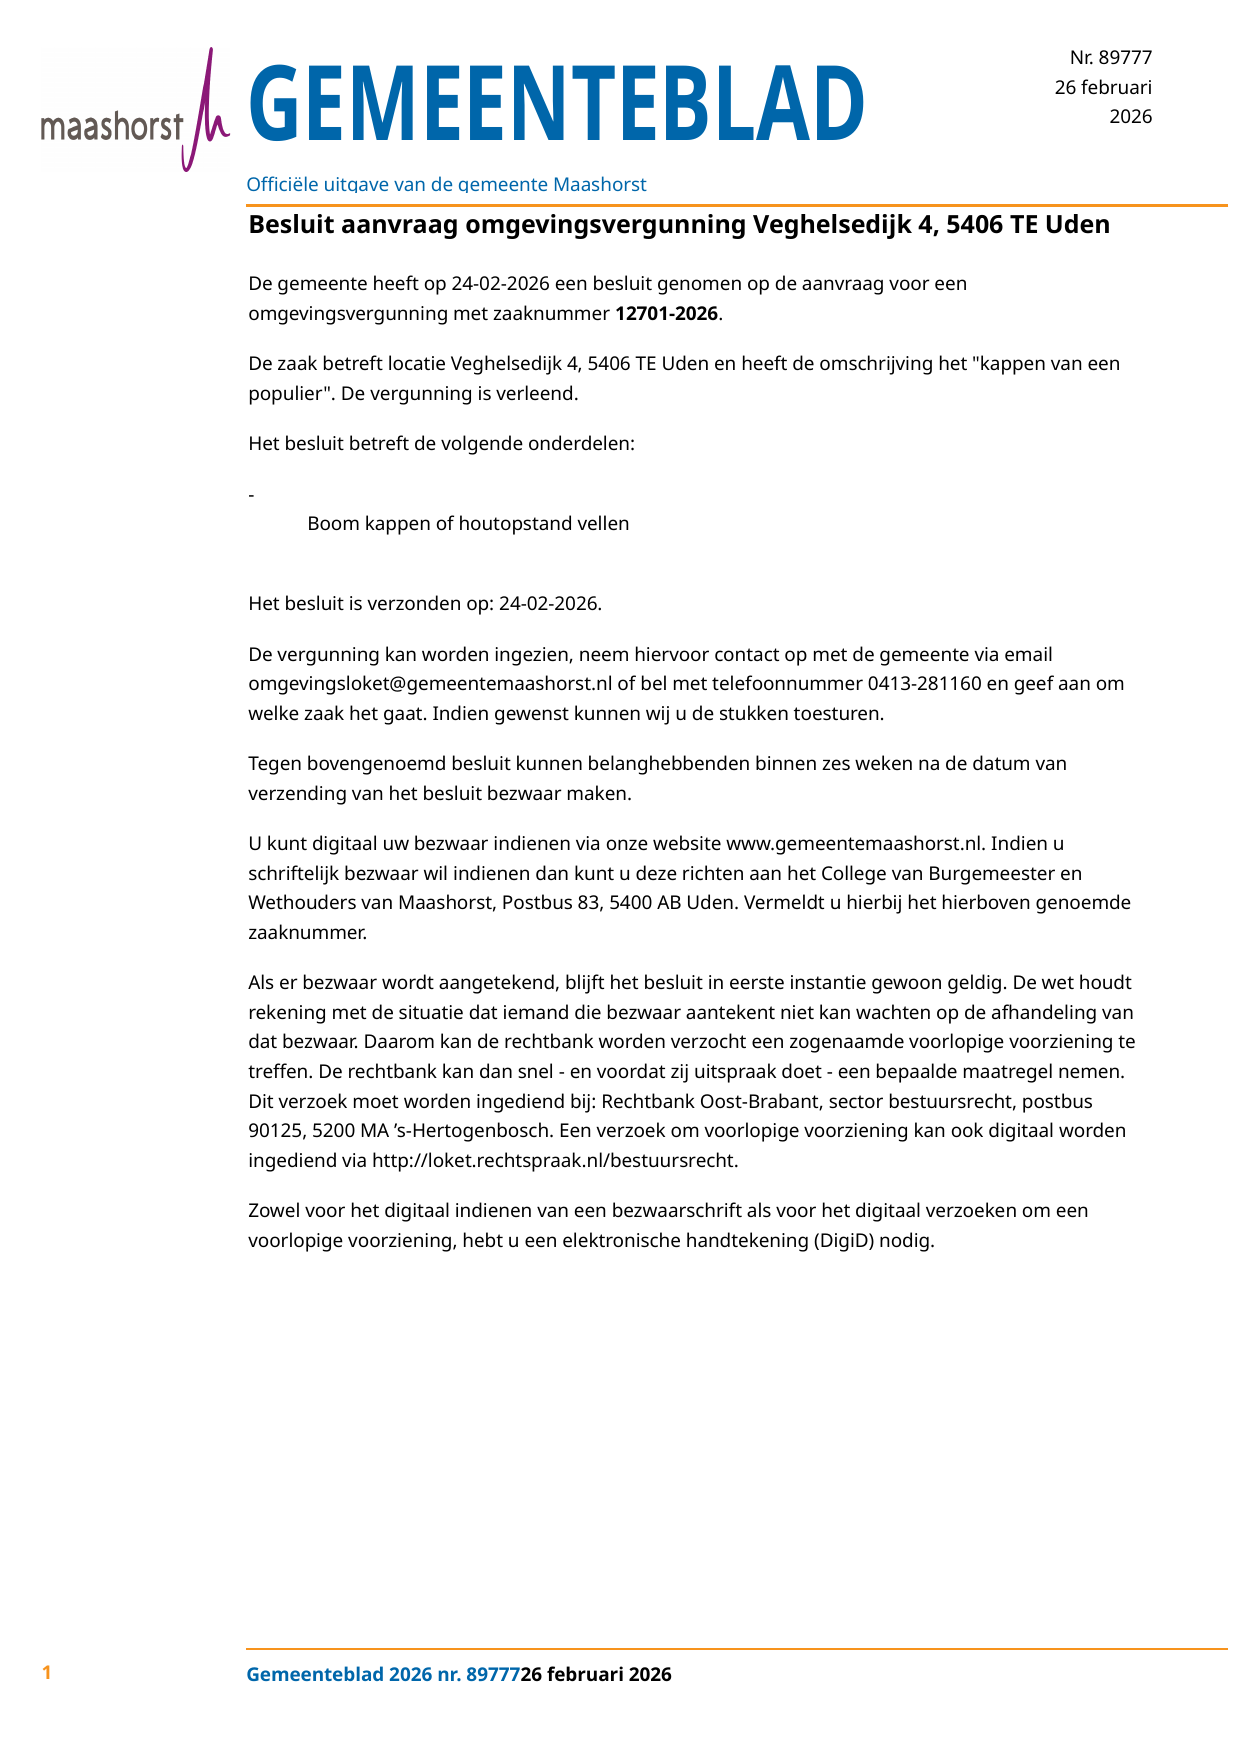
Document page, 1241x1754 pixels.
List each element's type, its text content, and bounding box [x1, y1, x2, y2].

text Tegen bovengenoemd besluit kunnen belanghebbenden binnen zes weken na de datum van verzending van het besluit bezwaar maken. [248, 750, 1152, 806]
text De zaak betreft locatie Veghelsedijk 4, 5406 TE Uden en heeft de omschrijving het "kappen van een populier". De vergunning is verleend. [248, 350, 1152, 406]
text Als er bezwaar wordt aangetekend, blijft het besluit in eerste instantie gewoon geldig. De wet houdt rekening met de situatie dat iemand die bezwaar aantekent niet kan wachten op de afhandeling van dat bezwaar. Daarom kan de rechtbank worden verzocht een zogenaamde voorlopige voorziening te treffen. De rechtbank kan dan snel - en voordat zij uitspraak doet - een bepaalde maatregel nemen. Dit verzoek moet worden ingediend bij: Rechtbank Oost-Brabant, sector bestuursrecht, postbus 90125, 5200 MA ’s-Hertogenbosch. Een verzoek om voorlopige voorziening kan ook digitaal worden ingediend via http://loket.rechtspraak.nl/bestuursrecht. [248, 969, 1152, 1173]
list Boom kappen of houtopstand vellen [248, 510, 1152, 536]
text Besluit aanvraag omgevingsvergunning Veghelsedijk 4, 5406 TE Uden [248, 207, 1152, 241]
text Zowel voor het digitaal indienen van een bezwaarschrift als voor het digitaal verzoeken om een voorlopige voorziening, hebt u een elektronische handtekening (DigiD) nodig. [248, 1197, 1152, 1253]
text Het besluit is verzonden op: 24-02-2026. [248, 590, 1152, 616]
text De vergunning kan worden ingezien, neem hiervoor contact op met de gemeente via email omgevingsloket@gemeentemaashorst.nl of bel met telefoonnummer 0413-281160 en geef aan om welke zaak het gaat. Indien gewenst kunnen wij u de stukken toesturen. [248, 641, 1152, 726]
text Het besluit betreft de volgende onderdelen: [248, 430, 1152, 456]
text De gemeente heeft op 24-02-2026 een besluit genomen op de aanvraag voor een omgevingsvergunning met zaaknummer 12701-2026. [248, 270, 1152, 326]
picture [41, 47, 231, 172]
text U kunt digitaal uw bezwaar indienen via onze website www.gemeentemaashorst.nl. Indien u schriftelijk bezwaar wil indienen dan kunt u deze richten aan het College van Burgemeester en Wethouders van Maashorst, Postbus 83, 5400 AB Uden. Vermeldt u hierbij het hierboven genoemde zaaknummer. [248, 830, 1152, 945]
